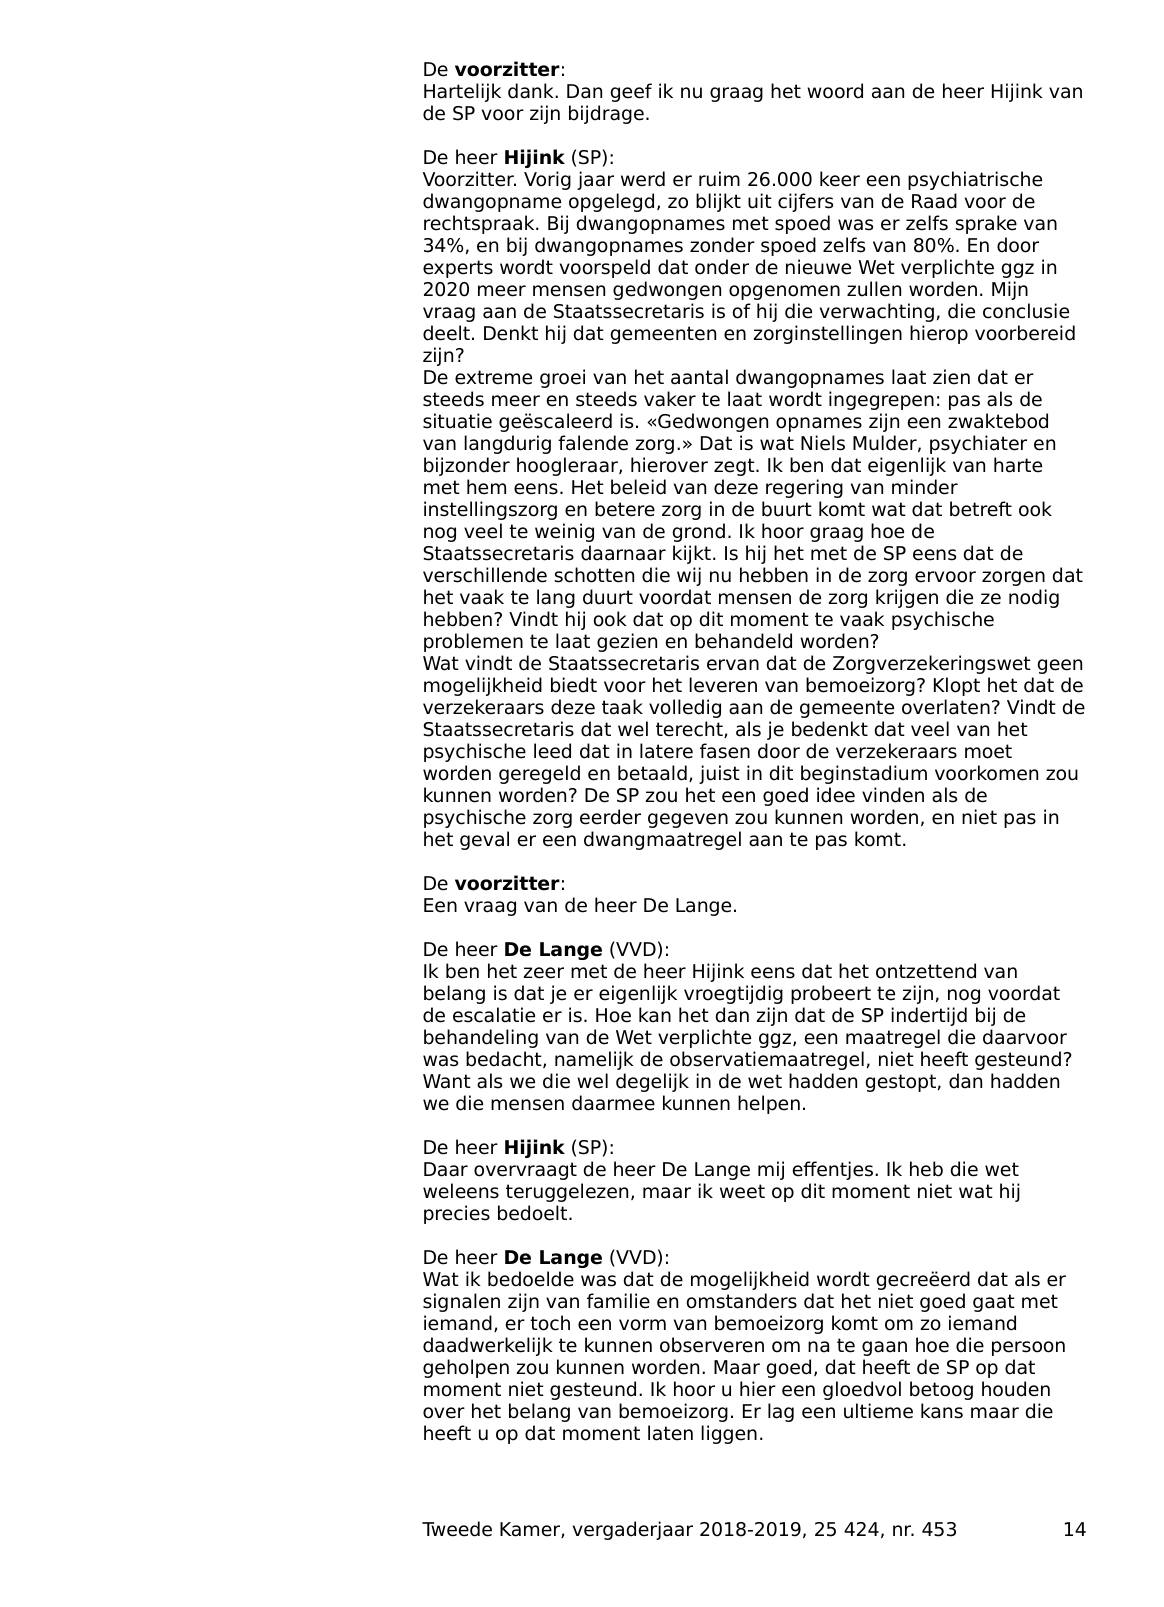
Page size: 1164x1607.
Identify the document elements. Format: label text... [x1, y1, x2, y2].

text De heer Hijink (SP): [422, 1137, 1087, 1159]
text De heer De Lange (VVD): [422, 939, 1087, 961]
text Wat ik bedoelde was dat de mogelijkheid wordt gecreëerd dat als er signalen zijn van familie en omstanders dat het niet goed gaat met iemand, er toch een vorm van bemoeizorg komt om zo iemand daadwerkelijk te kunnen observeren om na te gaan hoe die persoon geholpen zou kunnen worden. Maar goed, dat heeft de SP op dat moment niet gesteund. Ik hoor u hier een gloedvol betoog houden over het belang van bemoeizorg. Er lag een ultieme kans maar die heeft u op dat moment laten liggen. [422, 1269, 1087, 1445]
text Daar overvraagt de heer De Lange mij effentjes. Ik heb die wet weleens teruggelezen, maar ik weet op dit moment niet wat hij precies bedoelt. [422, 1159, 1087, 1225]
text De voorzitter: [422, 59, 1087, 81]
text Ik ben het zeer met de heer Hijink eens dat het ontzettend van belang is dat je er eigenlijk vroegtijdig probeert te zijn, nog voordat de escalatie er is. Hoe kan het dan zijn dat de SP indertijd bij de behandeling van de Wet verplichte ggz, een maatregel die daarvoor was bedacht, namelijk de observatiemaatregel, niet heeft gesteund? Want als we die wel degelijk in de wet hadden gestopt, dan hadden we die mensen daarmee kunnen helpen. [422, 961, 1087, 1115]
text Voorzitter. Vorig jaar werd er ruim 26.000 keer een psychiatrische dwangopname opgelegd, zo blijkt uit cijfers van de Raad voor de rechtspraak. Bij dwangopnames met spoed was er zelfs sprake van 34%, en bij dwangopnames zonder spoed zelfs van 80%. En door experts wordt voorspeld dat onder de nieuwe Wet verplichte ggz in 2020 meer mensen gedwongen opgenomen zullen worden. Mijn vraag aan de Staatssecretaris is of hij die verwachting, die conclusie deelt. Denkt hij dat gemeenten en zorginstellingen hierop voorbereid zijn? [422, 169, 1087, 367]
text De heer Hijink (SP): [422, 147, 1087, 169]
text Hartelijk dank. Dan geef ik nu graag het woord aan de heer Hijink van de SP voor zijn bijdrage. [422, 81, 1087, 125]
text De heer De Lange (VVD): [422, 1247, 1087, 1269]
text De extreme groei van het aantal dwangopnames laat zien dat er steeds meer en steeds vaker te laat wordt ingegrepen: pas als de situatie geëscaleerd is. «Gedwongen opnames zijn een zwaktebod van langdurig falende zorg.» Dat is wat Niels Mulder, psychiater en bijzonder hoogleraar, hierover zegt. Ik ben dat eigenlijk van harte met hem eens. Het beleid van deze regering van minder instellingszorg en betere zorg in de buurt komt wat dat betreft ook nog veel te weinig van de grond. Ik hoor graag hoe de Staatssecretaris daarnaar kijkt. Is hij het met de SP eens dat de verschillende schotten die wij nu hebben in de zorg ervoor zorgen dat het vaak te lang duurt voordat mensen de zorg krijgen die ze nodig hebben? Vindt hij ook dat op dit moment te vaak psychische problemen te laat gezien en behandeld worden? [422, 367, 1087, 653]
text De voorzitter: [422, 873, 1087, 895]
text Een vraag van de heer De Lange. [422, 895, 1087, 917]
text Wat vindt de Staatssecretaris ervan dat de Zorgverzekeringswet geen mogelijkheid biedt voor het leveren van bemoeizorg? Klopt het dat de verzekeraars deze taak volledig aan de gemeente overlaten? Vindt de Staatssecretaris dat wel terecht, als je bedenkt dat veel van het psychische leed dat in latere fasen door de verzekeraars moet worden geregeld en betaald, juist in dit beginstadium voorkomen zou kunnen worden? De SP zou het een goed idee vinden als de psychische zorg eerder gegeven zou kunnen worden, en niet pas in het geval er een dwangmaatregel aan te pas komt. [422, 653, 1087, 851]
